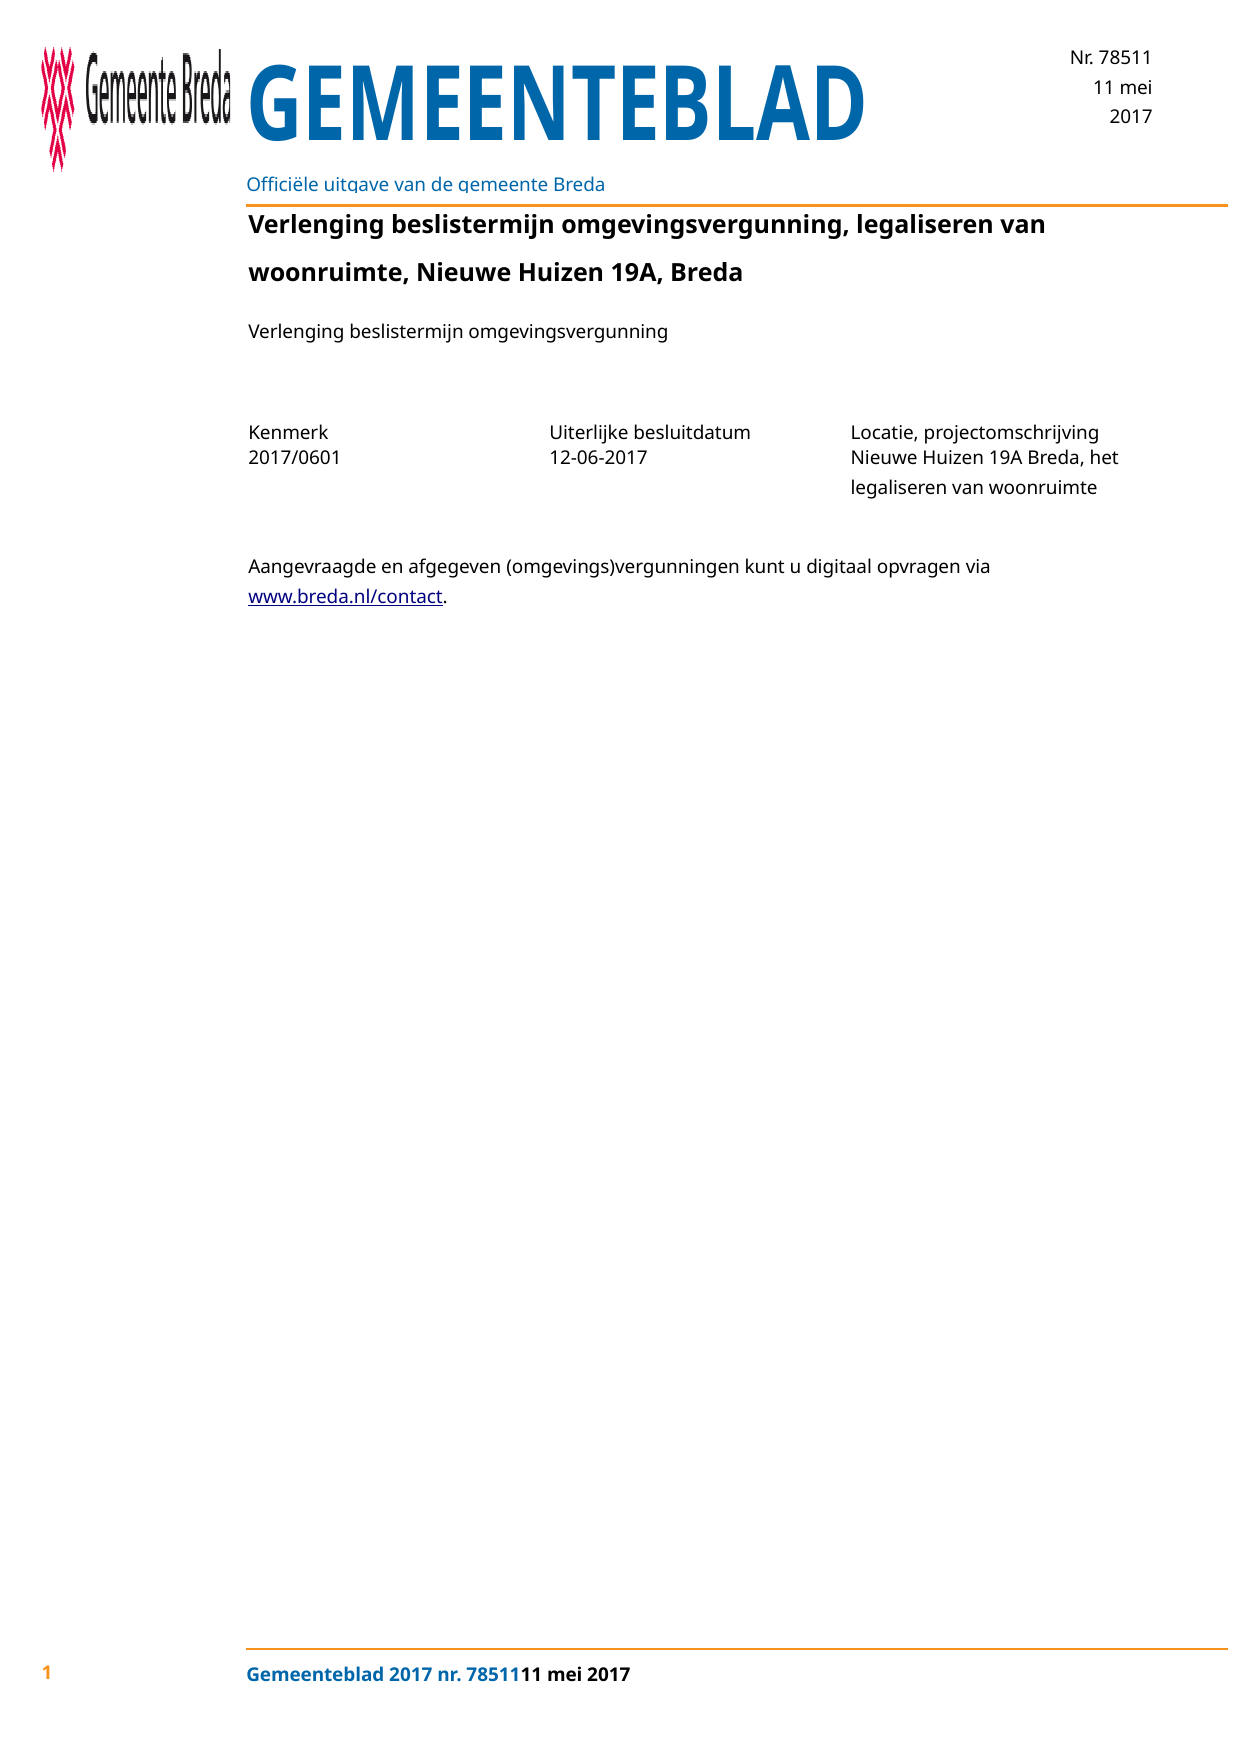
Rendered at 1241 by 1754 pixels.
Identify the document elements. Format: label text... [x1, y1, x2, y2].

table_cell Nieuwe Huizen 19A Breda, het legaliseren van woonruimte [850, 445, 1152, 500]
picture [41, 47, 231, 172]
table_header Locatie, projectomschrijving [850, 419, 1152, 444]
table_header Uiterlijke besluitdatum [549, 419, 850, 444]
text Verlenging beslistermijn omgevingsvergunning [248, 318, 1152, 344]
table_cell 12-06-2017 [549, 445, 850, 500]
table_cell 2017/0601 [248, 445, 549, 500]
table_header Kenmerk [248, 419, 549, 444]
text Verlenging beslistermijn omgevingsvergunning, legaliseren van woonruimte, Nieuwe Huizen 19A, Breda [248, 207, 1152, 288]
text Aangevraagde en afgegeven (omgevings)vergunningen kunt u digitaal opvragen via www.breda.nl/contact. [248, 553, 1152, 609]
